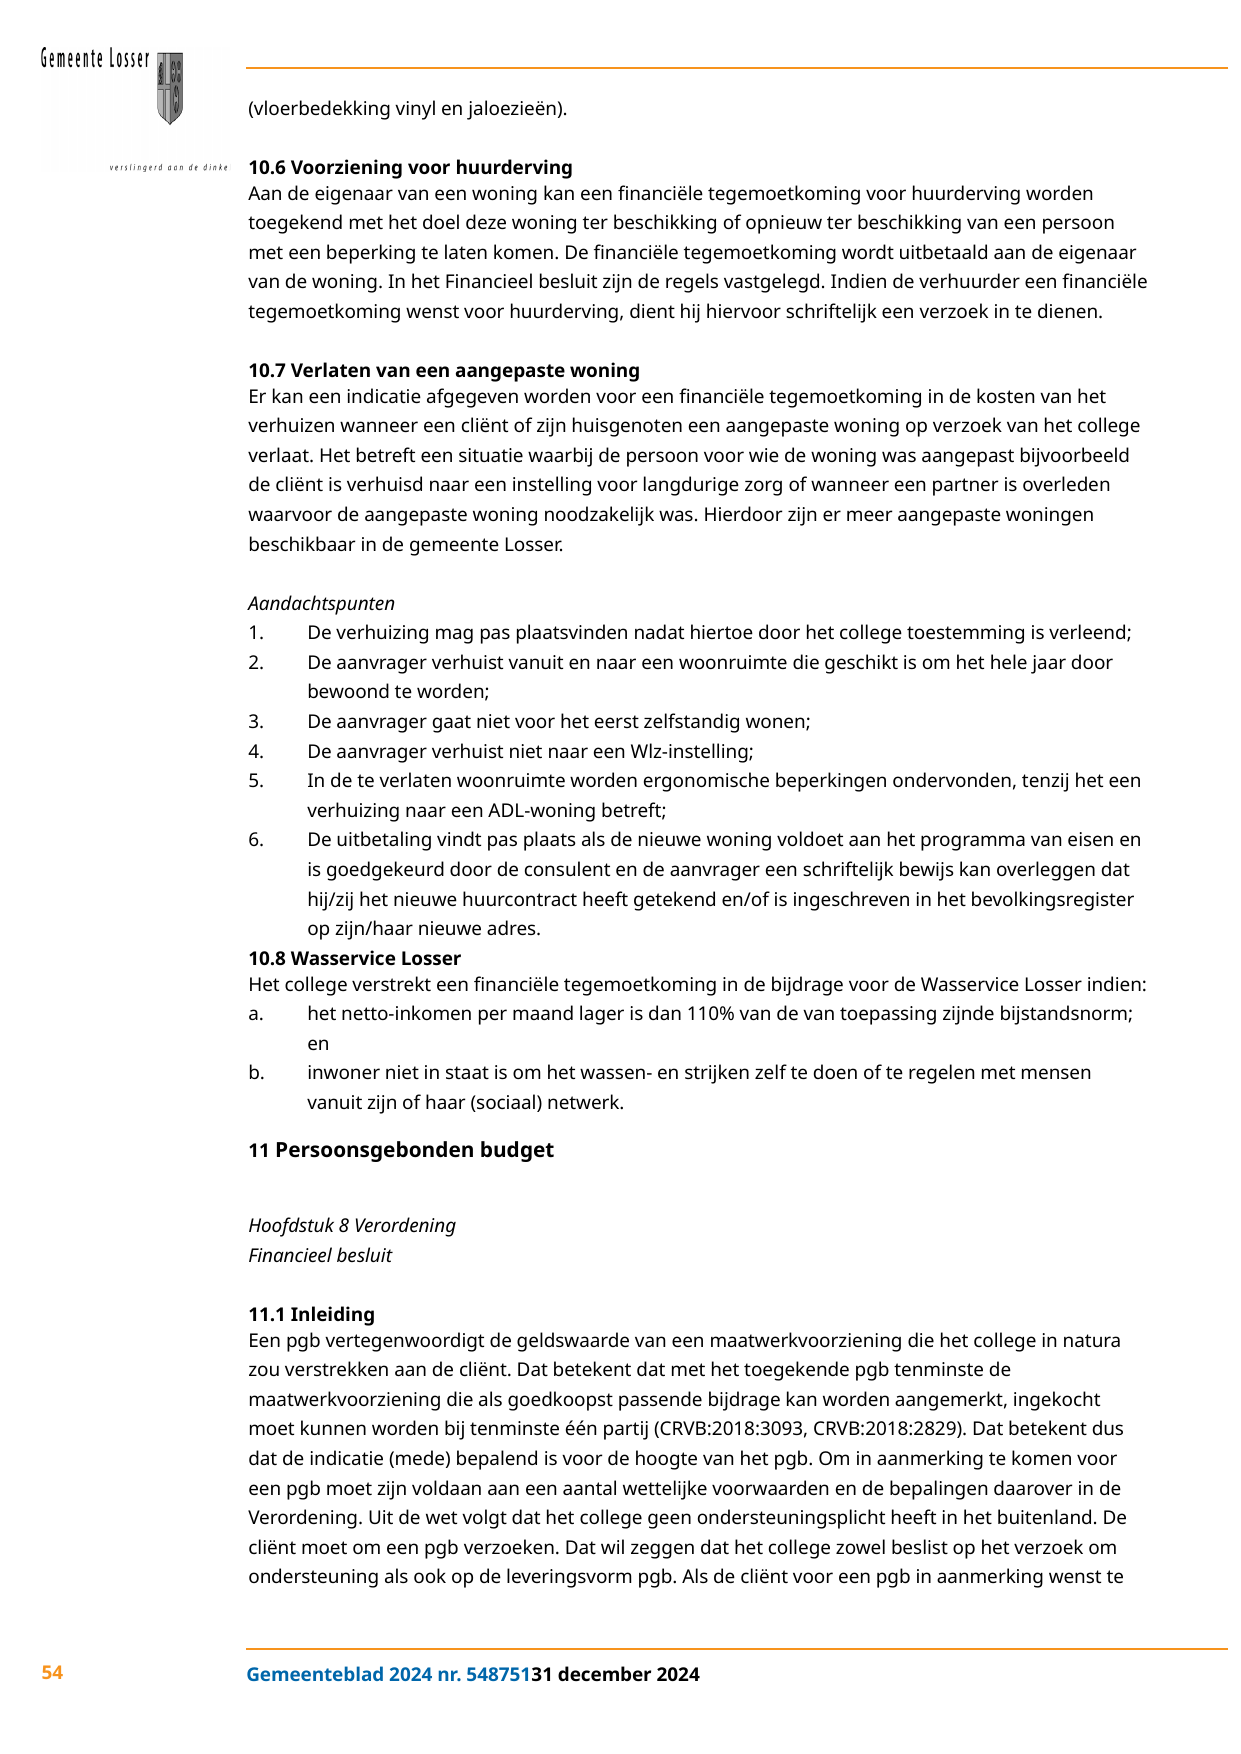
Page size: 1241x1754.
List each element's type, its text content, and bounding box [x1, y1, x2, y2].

list De aanvrager verhuist vanuit en naar een woonruimte die geschikt is om het hele jaar door bewoond te worden; [248, 649, 1152, 704]
text Een pgb vertegenwoordigt de geldswaarde van een maatwerkvoorziening die het college in natura zou verstrekken aan de cliënt. Dat betekent dat met het toegekende pgb tenminste de maatwerkvoorziening die als goedkoopst passende bijdrage kan worden aangemerkt, ingekocht moet kunnen worden bij tenminste één partij (CRVB:2018:3093, CRVB:2018:2829). Dat betekent dus dat de indicatie (mede) bepalend is voor de hoogte van het pgb. Om in aanmerking te komen voor een pgb moet zijn voldaan aan een aantal wettelijke voorwaarden en de bepalingen daarover in de Verordening. Uit de wet volgt dat het college geen ondersteuningsplicht heeft in het buitenland. De cliënt moet om een pgb verzoeken. Dat wil zeggen dat het college zowel beslist op het verzoek om ondersteuning als ook op de leveringsvorm pgb. Als de cliënt voor een pgb in aanmerking wenst te [248, 1327, 1152, 1589]
list De aanvrager verhuist niet naar een Wlz-instelling; [248, 738, 1152, 764]
text 11 Persoonsgebonden budget [248, 1135, 1152, 1163]
text Het college verstrekt een financiële tegemoetkoming in de bijdrage voor de Wasservice Losser indien: [248, 971, 1152, 996]
list De aanvrager gaat niet voor het eerst zelfstandig wonen; [248, 708, 1152, 734]
text Financieel besluit [248, 1242, 1152, 1268]
list het netto-inkomen per maand lager is dan 110% van de van toepassing zijnde bijstandsnorm; en [248, 1000, 1152, 1056]
list De uitbetaling vindt pas plaats als de nieuwe woning voldoet aan het programma van eisen en is goedgekeurd door de consulent en de aanvrager een schriftelijk bewijs kan overleggen dat hij/zij het nieuwe huurcontract heeft getekend en/of is ingeschreven in het bevolkingsregister op zijn/haar nieuwe adres. [248, 827, 1152, 941]
list In de te verlaten woonruimte worden ergonomische beperkingen ondervonden, tenzij het een verhuizing naar een ADL-woning betreft; [248, 767, 1152, 823]
list De verhuizing mag pas plaatsvinden nadat hiertoe door het college toestemming is verleend; [248, 619, 1152, 645]
text (vloerbedekking vinyl en jaloezieën). [248, 95, 1152, 121]
text 10.7 Verlaten van een aangepaste woning [248, 357, 1152, 383]
text Aan de eigenaar van een woning kan een financiële tegemoetkoming voor huurderving worden toegekend met het doel deze woning ter beschikking of opnieuw ter beschikking van een persoon met een beperking te laten komen. De financiële tegemoetkoming wordt uitbetaald aan de eigenaar van de woning. In het Financieel besluit zijn de regels vastgelegd. Indien de verhuurder een financiële tegemoetkoming wenst voor huurderving, dient hij hiervoor schriftelijk een verzoek in te dienen. [248, 180, 1152, 324]
text Hoofdstuk 8 Verordening [248, 1212, 1152, 1238]
text 10.6 Voorziening voor huurderving [248, 154, 1152, 180]
text 10.8 Wasservice Losser [248, 945, 1152, 971]
text 11.1 Inleiding [248, 1301, 1152, 1327]
list inwoner niet in staat is om het wassen- en strijken zelf te doen of te regelen met mensen vanuit zijn of haar (sociaal) netwerk. [248, 1059, 1152, 1115]
picture [41, 47, 231, 172]
text Er kan een indicatie afgegeven worden voor een financiële tegemoetkoming in de kosten van het verhuizen wanneer een cliënt of zijn huisgenoten een aangepaste woning op verzoek van het college verlaat. Het betreft een situatie waarbij de persoon voor wie de woning was aangepast bijvoorbeeld de cliënt is verhuisd naar een instelling voor langdurige zorg of wanneer een partner is overleden waarvoor de aangepaste woning noodzakelijk was. Hierdoor zijn er meer aangepaste woningen beschikbaar in de gemeente Losser. [248, 383, 1152, 557]
text Aandachtspunten [248, 590, 1152, 616]
